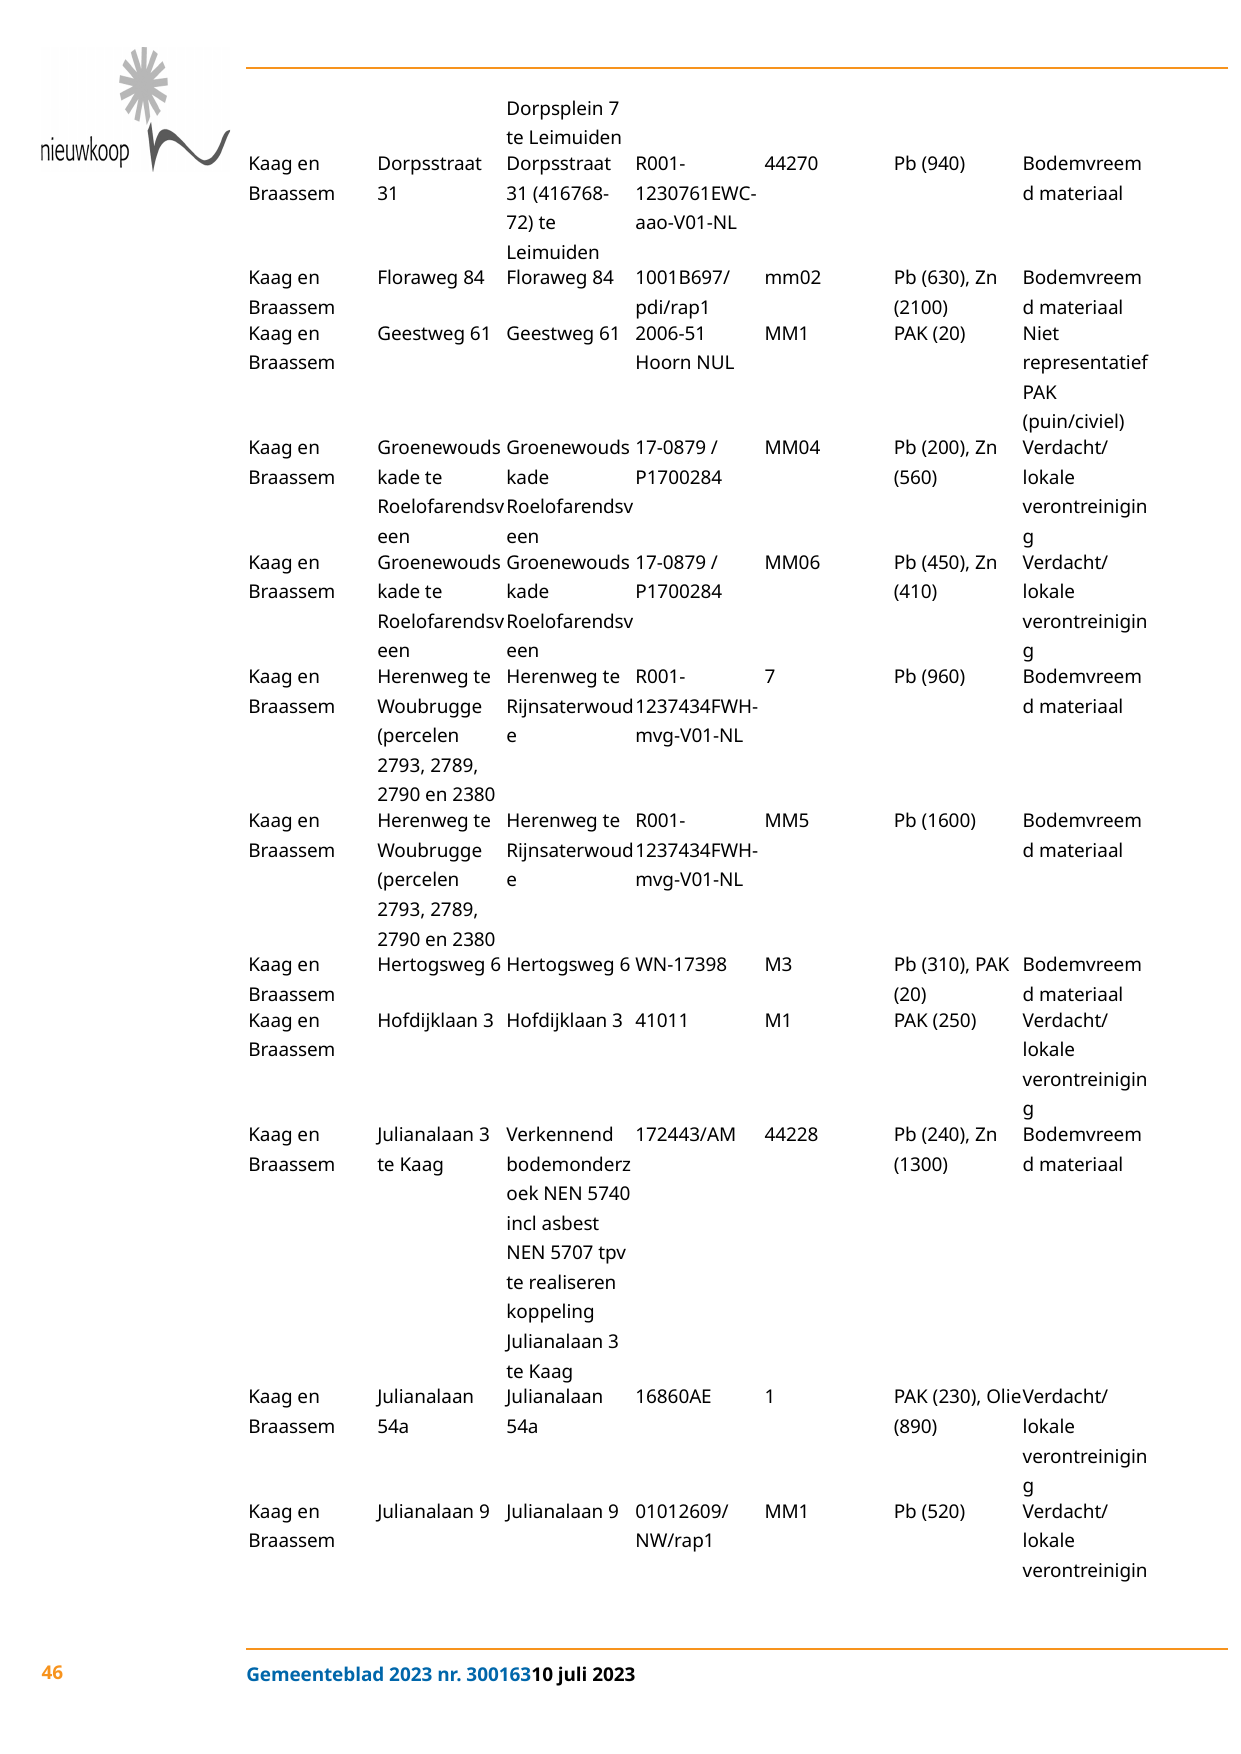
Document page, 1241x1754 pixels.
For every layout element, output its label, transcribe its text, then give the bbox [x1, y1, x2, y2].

table_cell Verkennend bodemonderzoek NEN 5740 incl asbest NEN 5707 tpv te realiseren koppeling Julianalaan 3 te Kaag [506, 1121, 635, 1384]
table_cell 44228 [764, 1121, 893, 1384]
table_cell 172443/AM [635, 1121, 764, 1384]
table_cell Niet representatief PAK (puin/civiel) [1023, 320, 1152, 434]
table_cell Kaag en Braassem [248, 663, 377, 807]
table_cell PAK (250) [894, 1007, 1022, 1121]
table_cell Pb (630), Zn (2100) [894, 265, 1022, 320]
picture [41, 47, 231, 172]
table_cell R001-1237434FWH-mvg-V01-NL [635, 663, 764, 807]
table_cell Bodemvreemd materiaal [1023, 808, 1152, 951]
table_cell Bodemvreemd materiaal [1023, 1121, 1152, 1384]
table_cell Verdacht/lokale verontreiniging [1023, 434, 1152, 549]
table_cell Kaag en Braassem [248, 1007, 377, 1121]
table_cell Bodemvreemd materiaal [1023, 265, 1152, 320]
table_cell Bodemvreemd materiaal [1023, 951, 1152, 1007]
table_cell 41011 [635, 1007, 764, 1121]
table_cell Groenewoudskade te Roelofarendsveen [377, 549, 506, 663]
table_cell Hertogsweg 6 [506, 951, 635, 1007]
table_cell MM06 [764, 549, 893, 663]
table_cell MM04 [764, 434, 893, 549]
table_cell [377, 95, 506, 150]
table_cell Hertogsweg 6 [377, 951, 506, 1007]
table_cell Floraweg 84 [377, 265, 506, 320]
table_cell Pb (520) [894, 1498, 1022, 1583]
table_cell Geestweg 61 [506, 320, 635, 434]
table_cell Groenewoudskade Roelofarendsveen [506, 549, 635, 663]
table_cell Julianalaan 54a [377, 1384, 506, 1498]
table_cell Kaag en Braassem [248, 1384, 377, 1498]
table_cell M3 [764, 951, 893, 1007]
table_cell Floraweg 84 [506, 265, 635, 320]
table_cell 17-0879 / P1700284 [635, 434, 764, 549]
table_cell Kaag en Braassem [248, 434, 377, 549]
table_cell WN-17398 [635, 951, 764, 1007]
table_cell mm02 [764, 265, 893, 320]
table_cell Dorpsstraat 31 [377, 150, 506, 264]
table_cell Julianalaan 3 te Kaag [377, 1121, 506, 1384]
table_cell Pb (450), Zn (410) [894, 549, 1022, 663]
table_cell 7 [764, 663, 893, 807]
table_cell [1023, 95, 1152, 150]
table_cell Verdacht/lokale verontreiniging [1023, 1007, 1152, 1121]
table_cell MM1 [764, 320, 893, 434]
table_cell 01012609/NW/rap1 [635, 1498, 764, 1583]
table_cell 17-0879 / P1700284 [635, 549, 764, 663]
table_cell Pb (1600) [894, 808, 1022, 951]
table_cell Kaag en Braassem [248, 1498, 377, 1583]
table_cell MM5 [764, 808, 893, 951]
table_cell [248, 95, 377, 150]
table_cell Groenewoudskade Roelofarendsveen [506, 434, 635, 549]
table_cell 2006-51 Hoorn NUL [635, 320, 764, 434]
table_cell Groenewoudskade te Roelofarendsveen [377, 434, 506, 549]
table_cell R001-1237434FWH-mvg-V01-NL [635, 808, 764, 951]
table_cell 1001B697/pdi/rap1 [635, 265, 764, 320]
table_cell PAK (20) [894, 320, 1022, 434]
table_cell Verdacht/lokale verontreinigin [1023, 1498, 1152, 1583]
table_cell R001-1230761EWC-aao-V01-NL [635, 150, 764, 264]
table_cell Bodemvreemd materiaal [1023, 150, 1152, 264]
table_cell Hofdijklaan 3 [506, 1007, 635, 1121]
table_cell [764, 95, 893, 150]
table_cell PAK (230), Olie (890) [894, 1384, 1022, 1498]
table_cell [894, 95, 1022, 150]
table_cell Julianalaan 54a [506, 1384, 635, 1498]
table_cell Julianalaan 9 [506, 1498, 635, 1583]
table_cell Kaag en Braassem [248, 808, 377, 951]
table_cell [635, 95, 764, 150]
table_cell Verdacht/lokale verontreiniging [1023, 1384, 1152, 1498]
table_cell Julianalaan 9 [377, 1498, 506, 1583]
table_cell Dorpsplein 7 te Leimuiden [506, 95, 635, 150]
table_cell Pb (310), PAK (20) [894, 951, 1022, 1007]
table_cell Dorpsstraat 31 (416768-72) te Leimuiden [506, 150, 635, 264]
table_cell Kaag en Braassem [248, 951, 377, 1007]
table_cell Pb (940) [894, 150, 1022, 264]
table_cell Verdacht/lokale verontreiniging [1023, 549, 1152, 663]
table_cell Geestweg 61 [377, 320, 506, 434]
table_cell Pb (240), Zn (1300) [894, 1121, 1022, 1384]
table_cell Kaag en Braassem [248, 549, 377, 663]
table_cell 1 [764, 1384, 893, 1498]
table_cell Kaag en Braassem [248, 320, 377, 434]
table_cell Kaag en Braassem [248, 150, 377, 264]
table_cell Kaag en Braassem [248, 1121, 377, 1384]
table_cell MM1 [764, 1498, 893, 1583]
table_cell Herenweg te Rijnsaterwoude [506, 663, 635, 807]
table_cell M1 [764, 1007, 893, 1121]
table_cell Herenweg te Woubrugge (percelen 2793, 2789, 2790 en 2380 [377, 663, 506, 807]
table_cell Pb (200), Zn (560) [894, 434, 1022, 549]
table_cell Hofdijklaan 3 [377, 1007, 506, 1121]
table_cell Herenweg te Woubrugge (percelen 2793, 2789, 2790 en 2380 [377, 808, 506, 951]
table_cell Kaag en Braassem [248, 265, 377, 320]
table_cell 16860AE [635, 1384, 764, 1498]
table_cell 44270 [764, 150, 893, 264]
table_cell Herenweg te Rijnsaterwoude [506, 808, 635, 951]
table_cell Bodemvreemd materiaal [1023, 663, 1152, 807]
table_cell Pb (960) [894, 663, 1022, 807]
